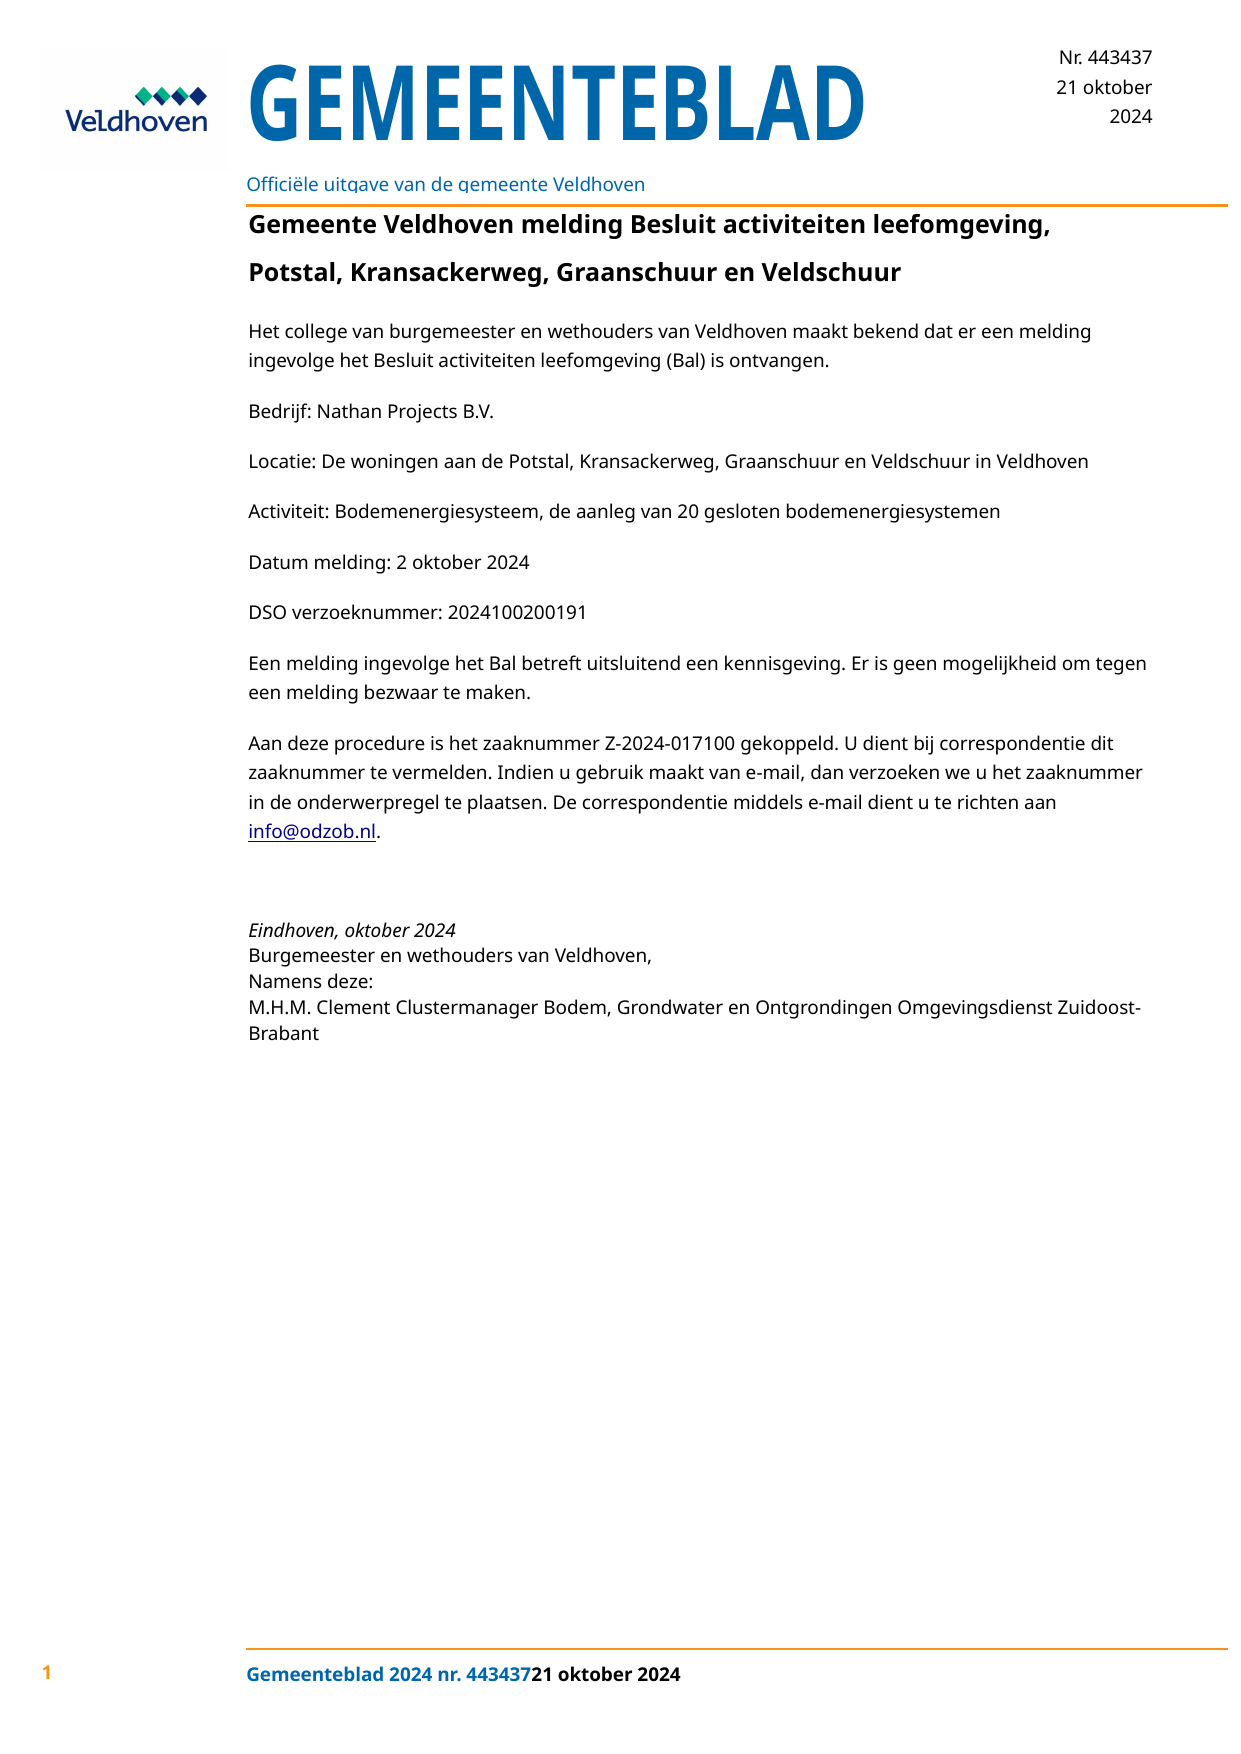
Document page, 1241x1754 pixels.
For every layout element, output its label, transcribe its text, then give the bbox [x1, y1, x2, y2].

text Datum melding: 2 oktober 2024 [248, 549, 1152, 575]
text Activiteit: Bodemenergiesysteem, de aanleg van 20 gesloten bodemenergiesystemen [248, 499, 1152, 524]
picture [41, 47, 231, 172]
text M.H.M. Clement Clustermanager Bodem, Grondwater en Ontgrondingen Omgevingsdienst Zuidoost-Brabant [248, 994, 1152, 1046]
text DSO verzoeknummer: 2024100200191 [248, 599, 1152, 625]
text Eindhoven, oktober 2024 [248, 917, 1152, 943]
text Bedrijf: Nathan Projects B.V. [248, 398, 1152, 424]
text Het college van burgemeester en wethouders van Veldhoven maakt bekend dat er een melding ingevolge het Besluit activiteiten leefomgeving (Bal) is ontvangen. [248, 318, 1152, 373]
text Gemeente Veldhoven melding Besluit activiteiten leefomgeving, Potstal, Kransackerweg, Graanschuur en Veldschuur [248, 207, 1152, 288]
text Namens deze: [248, 968, 1152, 994]
text Locatie: De woningen aan de Potstal, Kransackerweg, Graanschuur en Veldschuur in Veldhoven [248, 448, 1152, 474]
text Een melding ingevolge het Bal betreft uitsluitend een kennisgeving. Er is geen mogelijkheid om tegen een melding bezwaar te maken. [248, 650, 1152, 705]
text Burgemeester en wethouders van Veldhoven, [248, 943, 1152, 968]
text Aan deze procedure is het zaaknummer Z-2024-017100 gekoppeld. U dient bij correspondentie dit zaaknummer te vermelden. Indien u gebruik maakt van e-mail, dan verzoeken we u het zaaknummer in de onderwerpregel te plaatsen. De correspondentie middels e-mail dient u te richten aan info@odzob.nl. [248, 730, 1152, 844]
